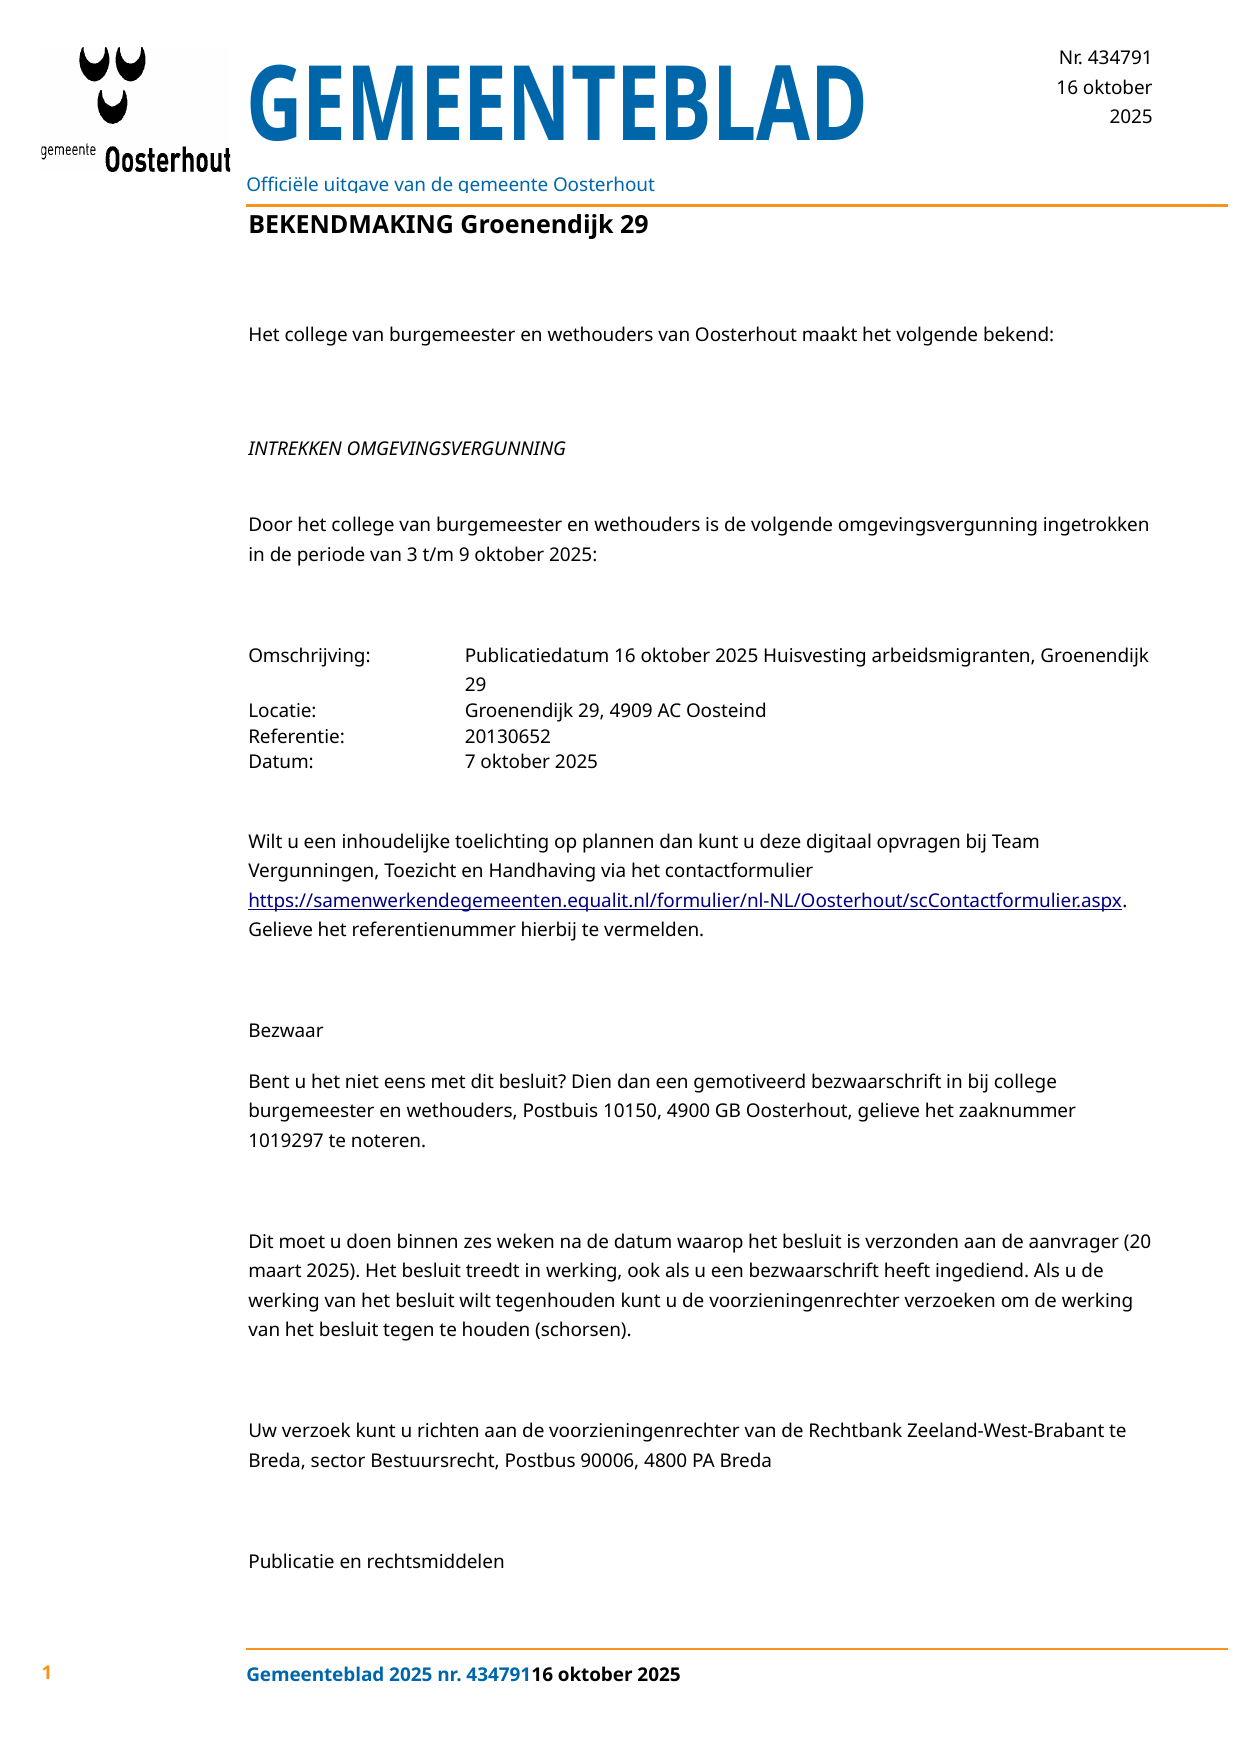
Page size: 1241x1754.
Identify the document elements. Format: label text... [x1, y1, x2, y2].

table_header Publicatiedatum 16 oktober 2025 Huisvesting arbeidsmigranten, Groenendijk 29 [465, 642, 1152, 697]
table_cell Referentie: [248, 723, 464, 748]
table_cell Datum: [248, 749, 464, 774]
text INTREKKEN OMGEVINGSVERGUNNING [248, 435, 1152, 461]
text Door het college van burgemeester en wethouders is de volgende omgevingsvergunning ingetrokken in de periode van 3 t/m 9 oktober 2025: [248, 511, 1152, 567]
text Het college van burgemeester en wethouders van Oosterhout maakt het volgende bekend: [248, 321, 1152, 346]
table_header Omschrijving: [248, 642, 464, 697]
table_cell 7 oktober 2025 [465, 749, 1152, 774]
text Dit moet u doen binnen zes weken na de datum waarop het besluit is verzonden aan de aanvrager (20 maart 2025). Het besluit treedt in werking, ook als u een bezwaarschrift heeft ingediend. Als u de werking van het besluit wilt tegenhouden kunt u de voorzieningenrechter verzoeken om de werking van het besluit tegen te houden (schorsen). [248, 1228, 1152, 1342]
table_cell Locatie: [248, 697, 464, 723]
text Wilt u een inhoudelijke toelichting op plannen dan kunt u deze digitaal opvragen bij Team Vergunningen, Toezicht en Handhaving via het contactformulier https://samenwerkendegemeenten.equalit.nl/formulier/nl-NL/Oosterhout/scContactformulier.aspx. Gelieve het referentienummer hierbij te vermelden. [248, 828, 1152, 942]
text Uw verzoek kunt u richten aan de voorzieningenrechter van de Rechtbank Zeeland-West-Brabant te Breda, sector Bestuursrecht, Postbus 90006, 4800 PA Breda [248, 1417, 1152, 1473]
text Publicatie en rechtsmiddelen [248, 1548, 1152, 1574]
text Bent u het niet eens met dit besluit? Dien dan een gemotiveerd bezwaarschrift in bij college burgemeester en wethouders, Postbuis 10150, 4900 GB Oosterhout, gelieve het zaaknummer 1019297 te noteren. [248, 1068, 1152, 1153]
text BEKENDMAKING Groenendijk 29 [248, 207, 1152, 241]
picture [41, 47, 231, 172]
table_cell Groenendijk 29, 4909 AC Oosteind [465, 697, 1152, 723]
text Bezwaar [248, 1017, 1152, 1043]
table_cell 20130652 [465, 723, 1152, 748]
